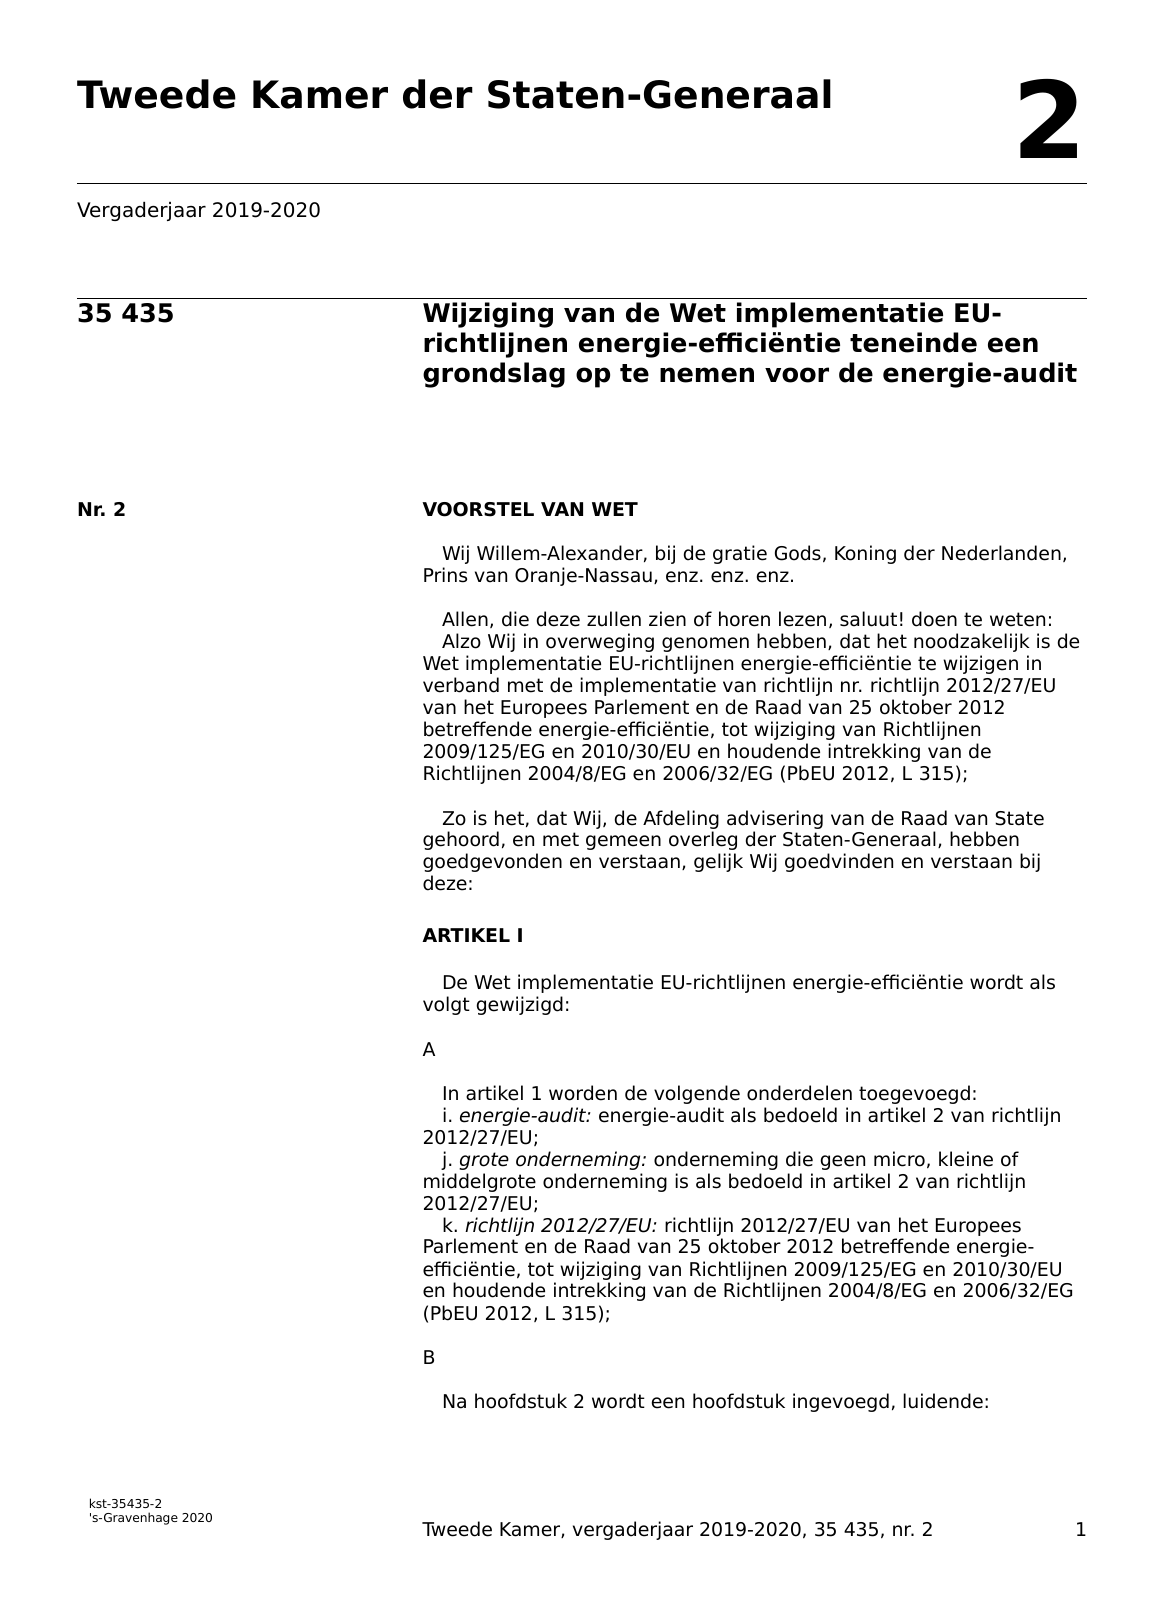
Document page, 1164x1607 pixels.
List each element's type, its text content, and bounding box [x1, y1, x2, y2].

text De Wet implementatie EU-richtlijnen energie-efficiëntie wordt als volgt gewijzigd: [422, 972, 1087, 1016]
subtitle 35 435 Wijziging van de Wet implementatie EU-richtlijnen energie-efficiëntie teneinde een grondslag op te nemen voor de energie-audit [77, 299, 1087, 388]
subtitle ARTIKEL I [422, 925, 1087, 947]
table_header 2 [886, 59, 1087, 183]
text Alzo Wij in overweging genomen hebben, dat het noodzakelijk is de Wet implementatie EU-richtlijnen energie-efficiëntie te wijzigen in verband met de implementatie van richtlijn nr. richtlijn 2012/27/EU van het Europees Parlement en de Raad van 25 oktober 2012 betreffende energie-efficiëntie, tot wijziging van Richtlijnen 2009/125/EG en 2010/30/EU en houdende intrekking van de Richtlijnen 2004/8/EG en 2006/32/EG (PbEU 2012, L 315); [422, 631, 1087, 785]
text Na hoofdstuk 2 wordt een hoofdstuk ingevoegd, luidende: [422, 1391, 1087, 1413]
text i. energie-audit: energie-audit als bedoeld in artikel 2 van richtlijn 2012/27/EU; [422, 1104, 1087, 1148]
table_cell Vergaderjaar 2019-2020 [77, 184, 1087, 298]
table_header Tweede Kamer der Staten-Generaal [77, 59, 886, 183]
text 's-Gravenhage 2020 [88, 1511, 323, 1525]
text In artikel 1 worden de volgende onderdelen toegevoegd: [422, 1083, 1087, 1104]
text k. richtlijn 2012/27/EU: richtlijn 2012/27/EU van het Europees Parlement en de Raad van 25 oktober 2012 betreffende energie-efficiëntie, tot wijziging van Richtlijnen 2009/125/EG en 2010/30/EU en houdende intrekking van de Richtlijnen 2004/8/EG en 2006/32/EG (PbEU 2012, L 315); [422, 1214, 1087, 1324]
text Allen, die deze zullen zien of horen lezen, saluut! doen te weten: [422, 609, 1087, 631]
subtitle Nr. 2 VOORSTEL VAN WET [77, 499, 1087, 521]
text kst-35435-2 [88, 1497, 323, 1511]
text Wij Willem-Alexander, bij de gratie Gods, Koning der Nederlanden, Prins van Oranje-Nassau, enz. enz. enz. [422, 543, 1087, 587]
text Zo is het, dat Wij, de Afdeling advisering van de Raad van State gehoord, en met gemeen overleg der Staten-Generaal, hebben goedgevonden en verstaan, gelijk Wij goedvinden en verstaan bij deze: [422, 807, 1087, 895]
text A [422, 1038, 1087, 1060]
text B [422, 1347, 1087, 1368]
text j. grote onderneming: onderneming die geen micro, kleine of middelgrote onderneming is als bedoeld in artikel 2 van richtlijn 2012/27/EU; [422, 1148, 1087, 1214]
